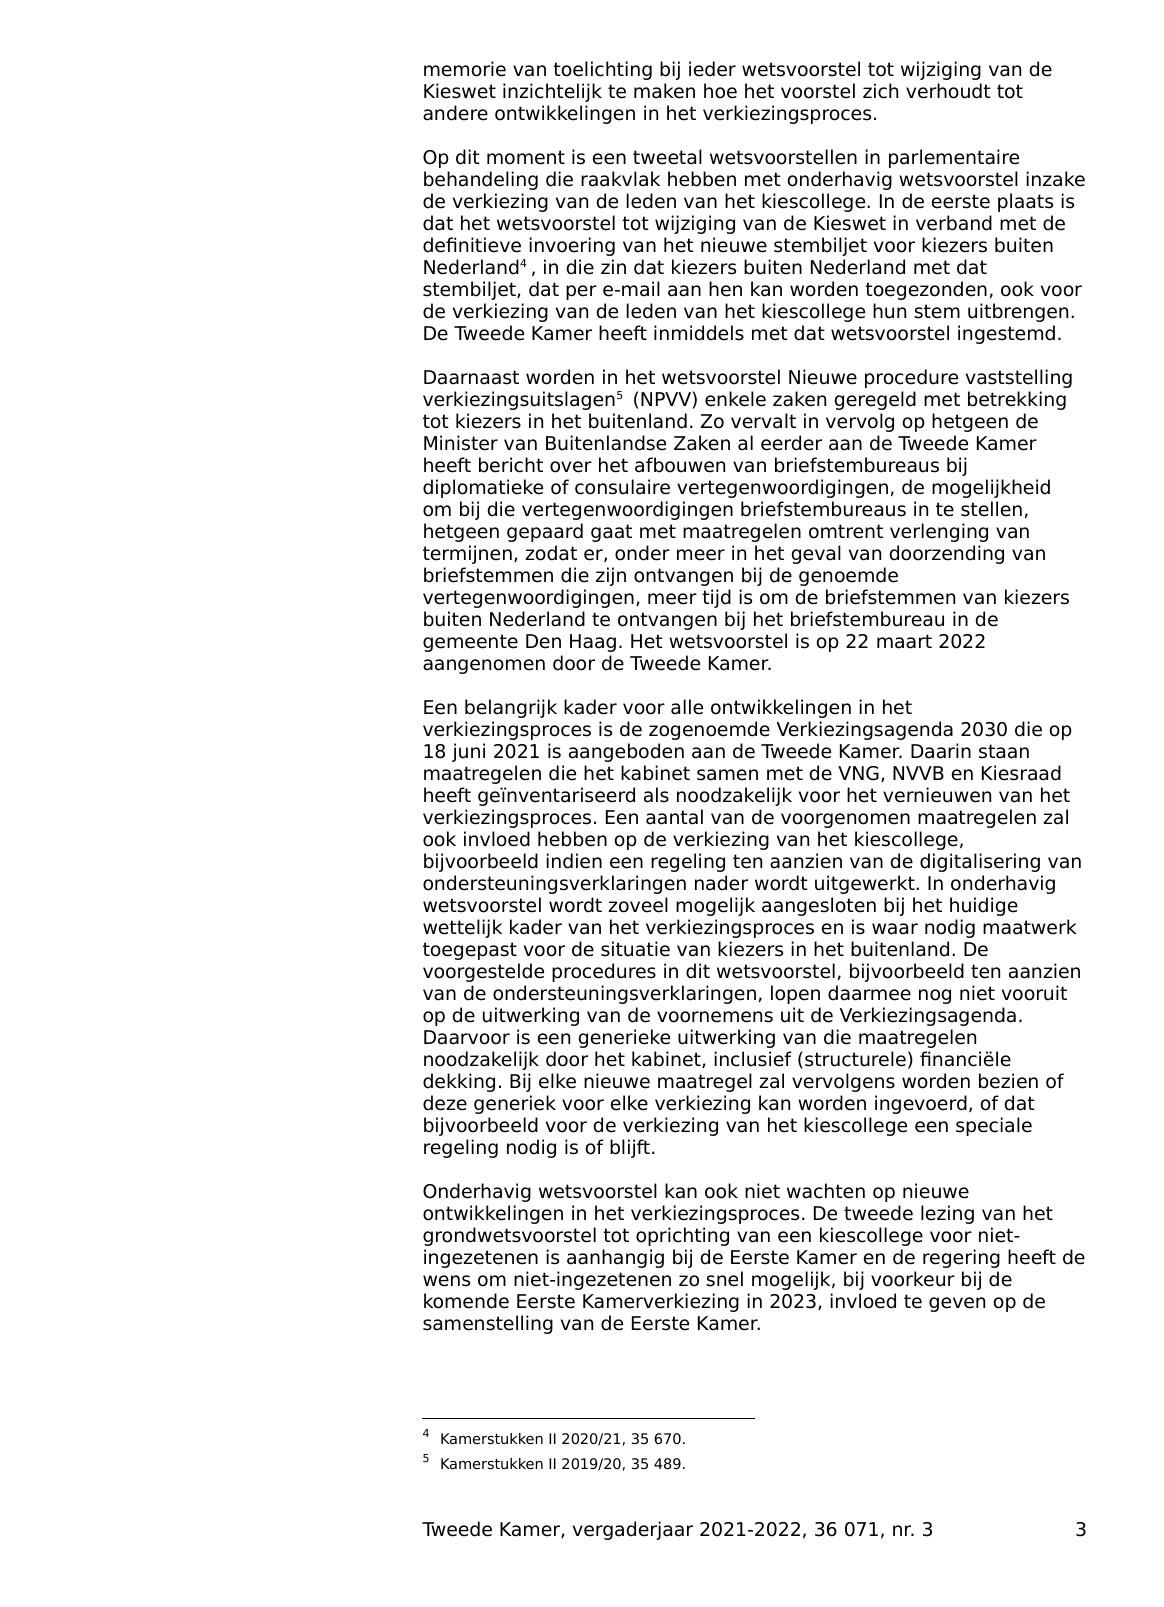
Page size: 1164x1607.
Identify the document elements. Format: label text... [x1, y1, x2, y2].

text Kamerstukken II 2019/20, 35 489. [422, 1452, 1087, 1474]
text Een belangrijk kader voor alle ontwikkelingen in het verkiezingsproces is de zogenoemde Verkiezingsagenda 2030 die op 18 juni 2021 is aangeboden aan de Tweede Kamer. Daarin staan maatregelen die het kabinet samen met de VNG, NVVB en Kiesraad heeft geïnventariseerd als noodzakelijk voor het vernieuwen van het verkiezingsproces. Een aantal van de voorgenomen maatregelen zal ook invloed hebben op de verkiezing van het kiescollege, bijvoorbeeld indien een regeling ten aanzien van de digitalisering van ondersteuningsverklaringen nader wordt uitgewerkt. In onderhavig wetsvoorstel wordt zoveel mogelijk aangesloten bij het huidige wettelijk kader van het verkiezingsproces en is waar nodig maatwerk toegepast voor de situatie van kiezers in het buitenland. De voorgestelde procedures in dit wetsvoorstel, bijvoorbeeld ten aanzien van de ondersteuningsverklaringen, lopen daarmee nog niet vooruit op de uitwerking van de voornemens uit de Verkiezingsagenda. Daarvoor is een generieke uitwerking van die maatregelen noodzakelijk door het kabinet, inclusief (structurele) financiële dekking. Bij elke nieuwe maatregel zal vervolgens worden bezien of deze generiek voor elke verkiezing kan worden ingevoerd, of dat bijvoorbeeld voor de verkiezing van het kiescollege een speciale regeling nodig is of blijft. [422, 697, 1087, 1159]
text Onderhavig wetsvoorstel kan ook niet wachten op nieuwe ontwikkelingen in het verkiezingsproces. De tweede lezing van het grondwetsvoorstel tot oprichting van een kiescollege voor niet-ingezetenen is aanhangig bij de Eerste Kamer en de regering heeft de wens om niet-ingezetenen zo snel mogelijk, bij voorkeur bij de komende Eerste Kamerverkiezing in 2023, invloed te geven op de samenstelling van de Eerste Kamer. [422, 1181, 1087, 1335]
text Kamerstukken II 2020/21, 35 670. [422, 1427, 1087, 1449]
text Daarnaast worden in het wetsvoorstel Nieuwe procedure vaststelling verkiezingsuitslagen (NPVV) enkele zaken geregeld met betrekking tot kiezers in het buitenland. Zo vervalt in vervolg op hetgeen de Minister van Buitenlandse Zaken al eerder aan de Tweede Kamer heeft bericht over het afbouwen van briefstembureaus bij diplomatieke of consulaire vertegenwoordigingen, de mogelijkheid om bij die vertegenwoordigingen briefstembureaus in te stellen, hetgeen gepaard gaat met maatregelen omtrent verlenging van termijnen, zodat er, onder meer in het geval van doorzending van briefstemmen die zijn ontvangen bij de genoemde vertegenwoordigingen, meer tijd is om de briefstemmen van kiezers buiten Nederland te ontvangen bij het briefstembureau in de gemeente Den Haag. Het wetsvoorstel is op 22 maart 2022 aangenomen door de Tweede Kamer. [422, 367, 1087, 675]
text memorie van toelichting bij ieder wetsvoorstel tot wijziging van de Kieswet inzichtelijk te maken hoe het voorstel zich verhoudt tot andere ontwikkelingen in het verkiezingsproces. [422, 59, 1087, 125]
text Op dit moment is een tweetal wetsvoorstellen in parlementaire behandeling die raakvlak hebben met onderhavig wetsvoorstel inzake de verkiezing van de leden van het kiescollege. In de eerste plaats is dat het wetsvoorstel tot wijziging van de Kieswet in verband met de definitieve invoering van het nieuwe stembiljet voor kiezers buiten Nederland, in die zin dat kiezers buiten Nederland met dat stembiljet, dat per e-mail aan hen kan worden toegezonden, ook voor de verkiezing van de leden van het kiescollege hun stem uitbrengen. De Tweede Kamer heeft inmiddels met dat wetsvoorstel ingestemd. [422, 147, 1087, 345]
